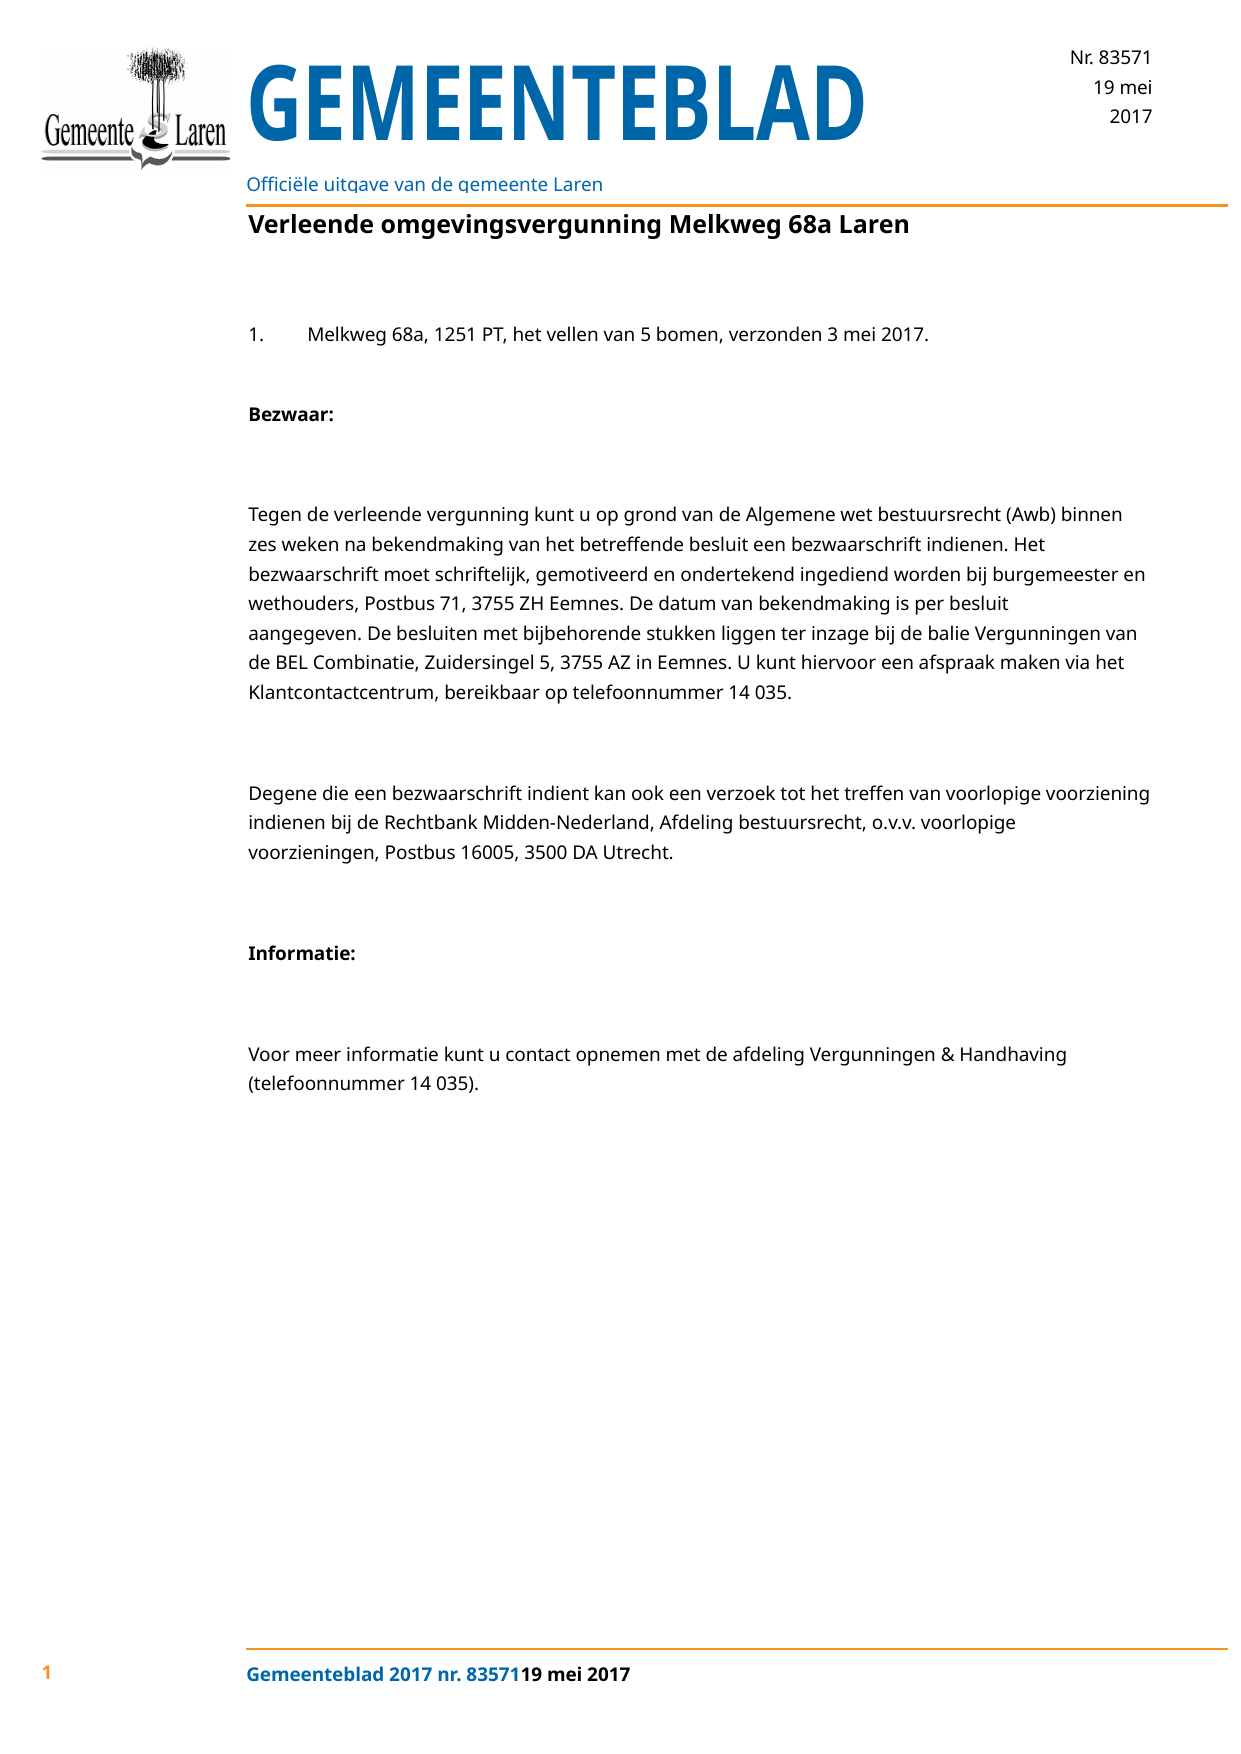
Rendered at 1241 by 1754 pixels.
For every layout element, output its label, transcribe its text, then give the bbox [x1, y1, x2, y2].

text Degene die een bezwaarschrift indient kan ook een verzoek tot het treffen van voorlopige voorziening indienen bij de Rechtbank Midden-Nederland, Afdeling bestuursrecht, o.v.v. voorlopige voorzieningen, Postbus 16005, 3500 DA Utrecht. [248, 780, 1152, 865]
text Verleende omgevingsvergunning Melkweg 68a Laren [248, 207, 1152, 241]
list Melkweg 68a, 1251 PT, het vellen van 5 bomen, verzonden 3 mei 2017. [248, 321, 1152, 346]
text Informatie: [248, 940, 1152, 966]
picture [41, 47, 231, 172]
text Bezwaar: [248, 401, 1152, 426]
text Voor meer informatie kunt u contact opnemen met de afdeling Vergunningen & Handhaving (telefoonnummer 14 035). [248, 1041, 1152, 1096]
text Tegen de verleende vergunning kunt u op grond van de Algemene wet bestuursrecht (Awb) binnen zes weken na bekendmaking van het betreffende besluit een bezwaarschrift indienen. Het bezwaarschrift moet schriftelijk, gemotiveerd en ondertekend ingediend worden bij burgemeester en wethouders, Postbus 71, 3755 ZH Eemnes. De datum van bekendmaking is per besluit aangegeven. De besluiten met bijbehorende stukken liggen ter inzage bij de balie Vergunningen van de BEL Combinatie, Zuidersingel 5, 3755 AZ in Eemnes. U kunt hiervoor een afspraak maken via het Klantcontactcentrum, bereikbaar op telefoonnummer 14 035. [248, 502, 1152, 705]
